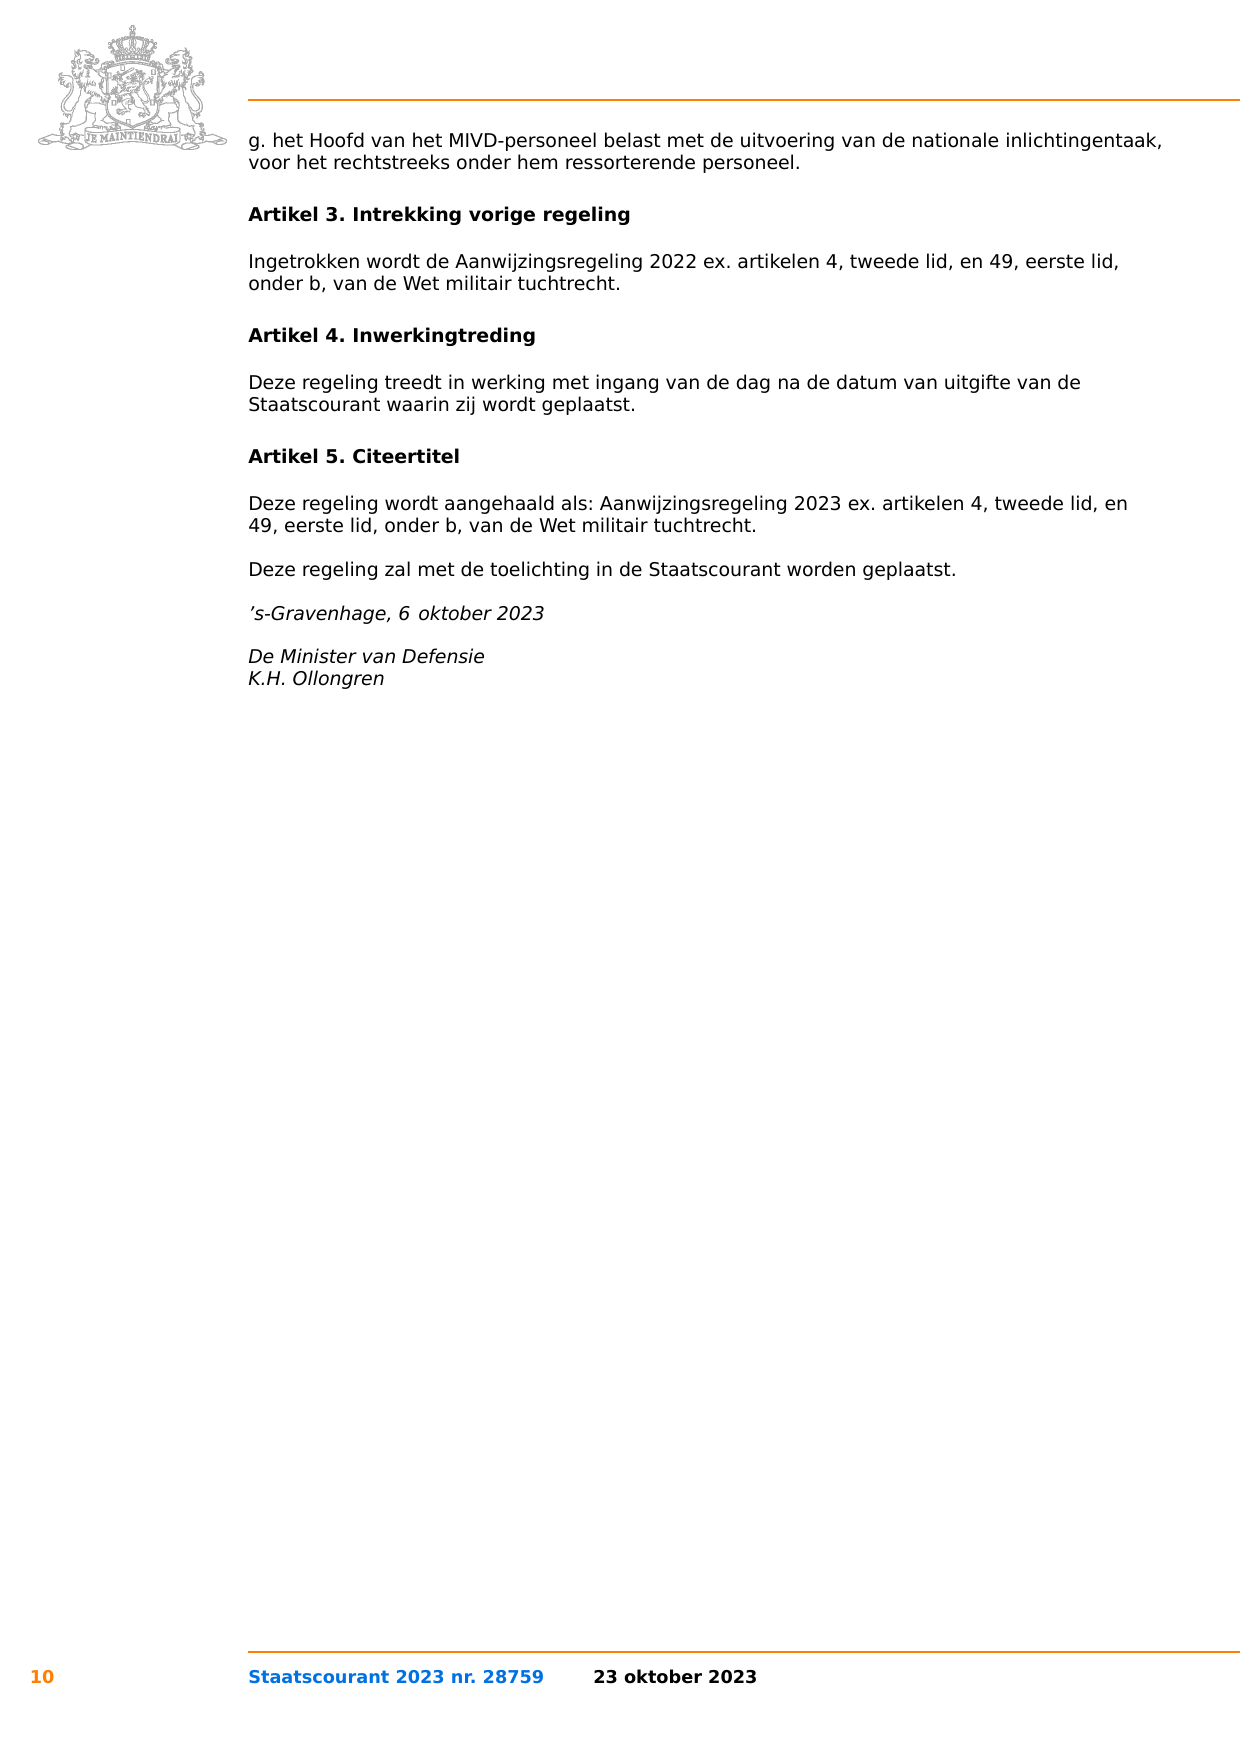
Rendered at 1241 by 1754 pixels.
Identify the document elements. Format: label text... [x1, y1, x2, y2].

text g. het Hoofd van het MIVD-personeel belast met de uitvoering van de nationale inlichtingentaak, voor het rechtstreeks onder hem ressorterende personeel. [248, 130, 1163, 174]
text Deze regeling treedt in werking met ingang van de dag na de datum van uitgifte van de Staatscourant waarin zij wordt geplaatst. [248, 372, 1163, 416]
text Ingetrokken wordt de Aanwijzingsregeling 2022 ex. artikelen 4, tweede lid, en 49, eerste lid, onder b, van de Wet militair tuchtrecht. [248, 251, 1163, 295]
text Deze regeling wordt aangehaald als: Aanwijzingsregeling 2023 ex. artikelen 4, tweede lid, en 49, eerste lid, onder b, van de Wet militair tuchtrecht. [248, 493, 1163, 537]
subtitle Artikel 3. Intrekking vorige regeling [248, 204, 1163, 226]
subtitle Artikel 4. Inwerkingtreding [248, 325, 1163, 347]
subtitle Artikel 5. Citeertitel [248, 446, 1163, 468]
text Deze regeling zal met de toelichting in de Staatscourant worden geplaatst. [248, 558, 1163, 581]
picture [38, 25, 227, 150]
text De Minister van Defensie K.H. Ollongren [248, 646, 1163, 690]
text ’s-Gravenhage, 6 oktober 2023 [248, 602, 1163, 624]
